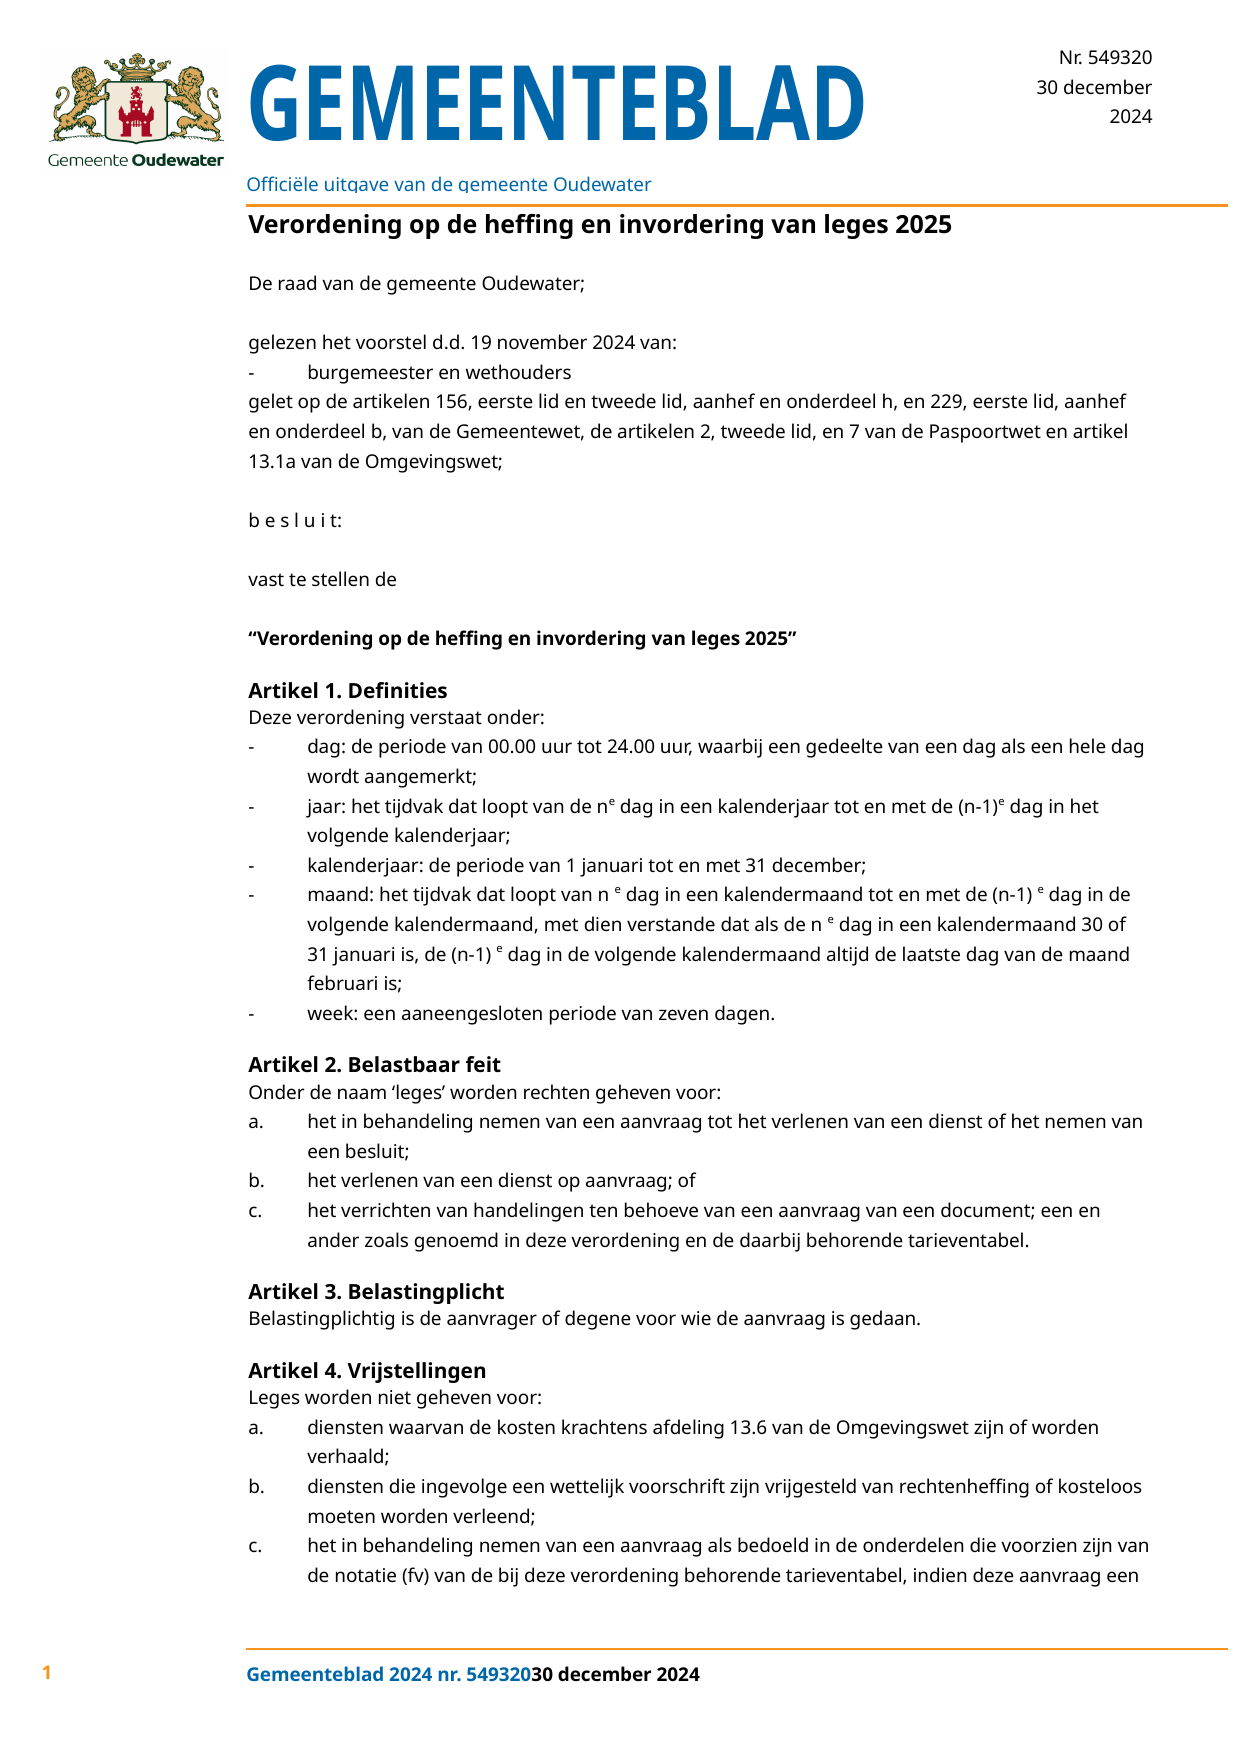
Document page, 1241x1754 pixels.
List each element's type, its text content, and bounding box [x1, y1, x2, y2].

list week: een aaneengesloten periode van zeven dagen. [248, 1000, 1152, 1026]
text b e s l u i t: [248, 507, 1152, 533]
list kalenderjaar: de periode van 1 januari tot en met 31 december; [248, 852, 1152, 878]
list jaar: het tijdvak dat loopt van de ne dag in een kalenderjaar tot en met de (n-1)e dag in het volgende kalenderjaar; [248, 793, 1152, 848]
text Deze verordening verstaat onder: [248, 704, 1152, 730]
text Verordening op de heffing en invordering van leges 2025 [248, 207, 1152, 241]
list diensten waarvan de kosten krachtens afdeling 13.6 van de Omgevingswet zijn of worden verhaald; [248, 1414, 1152, 1469]
list het verrichten van handelingen ten behoeve van een aanvraag van een document; een en ander zoals genoemd in deze verordening en de daarbij behorende tarieventabel. [248, 1197, 1152, 1252]
text Onder de naam ‘leges’ worden rechten geheven voor: [248, 1079, 1152, 1104]
picture [41, 47, 231, 172]
text Belastingplichtig is de aanvrager of degene voor wie de aanvraag is gedaan. [248, 1306, 1152, 1331]
list burgemeester en wethouders [248, 359, 1152, 385]
text Artikel 1. Definities [248, 676, 1152, 704]
text vast te stellen de [248, 566, 1152, 592]
text gelezen het voorstel d.d. 19 november 2024 van: [248, 329, 1152, 355]
list maand: het tijdvak dat loopt van n e dag in een kalendermaand tot en met de (n-1) e dag in de volgende kalendermaand, met dien verstande dat als de n e dag in een kalendermaand 30 of 31 januari is, de (n-1) e dag in de volgende kalendermaand altijd de laatste dag van de maand februari is; [248, 882, 1152, 996]
list het in behandeling nemen van een aanvraag tot het verlenen van een dienst of het nemen van een besluit; [248, 1108, 1152, 1164]
text “Verordening op de heffing en invordering van leges 2025” [248, 625, 1152, 651]
text Artikel 3. Belastingplicht [248, 1277, 1152, 1306]
list diensten die ingevolge een wettelijk voorschrift zijn vrijgesteld van rechtenheffing of kosteloos moeten worden verleend; [248, 1473, 1152, 1528]
text Artikel 4. Vrijstellingen [248, 1356, 1152, 1384]
text gelet op de artikelen 156, eerste lid en tweede lid, aanhef en onderdeel h, en 229, eerste lid, aanhef en onderdeel b, van de Gemeentewet, de artikelen 2, tweede lid, en 7 van de Paspoortwet en artikel 13.1a van de Omgevingswet; [248, 389, 1152, 473]
text De raad van de gemeente Oudewater; [248, 270, 1152, 296]
list het verlenen van een dienst op aanvraag; of [248, 1168, 1152, 1193]
list dag: de periode van 00.00 uur tot 24.00 uur, waarbij een gedeelte van een dag als een hele dag wordt aangemerkt; [248, 734, 1152, 789]
text Leges worden niet geheven voor: [248, 1384, 1152, 1410]
text Artikel 2. Belastbaar feit [248, 1050, 1152, 1079]
list het in behandeling nemen van een aanvraag als bedoeld in de onderdelen die voorzien zijn van de notatie (fv) van de bij deze verordening behorende tarieventabel, indien deze aanvraag een [248, 1532, 1152, 1588]
